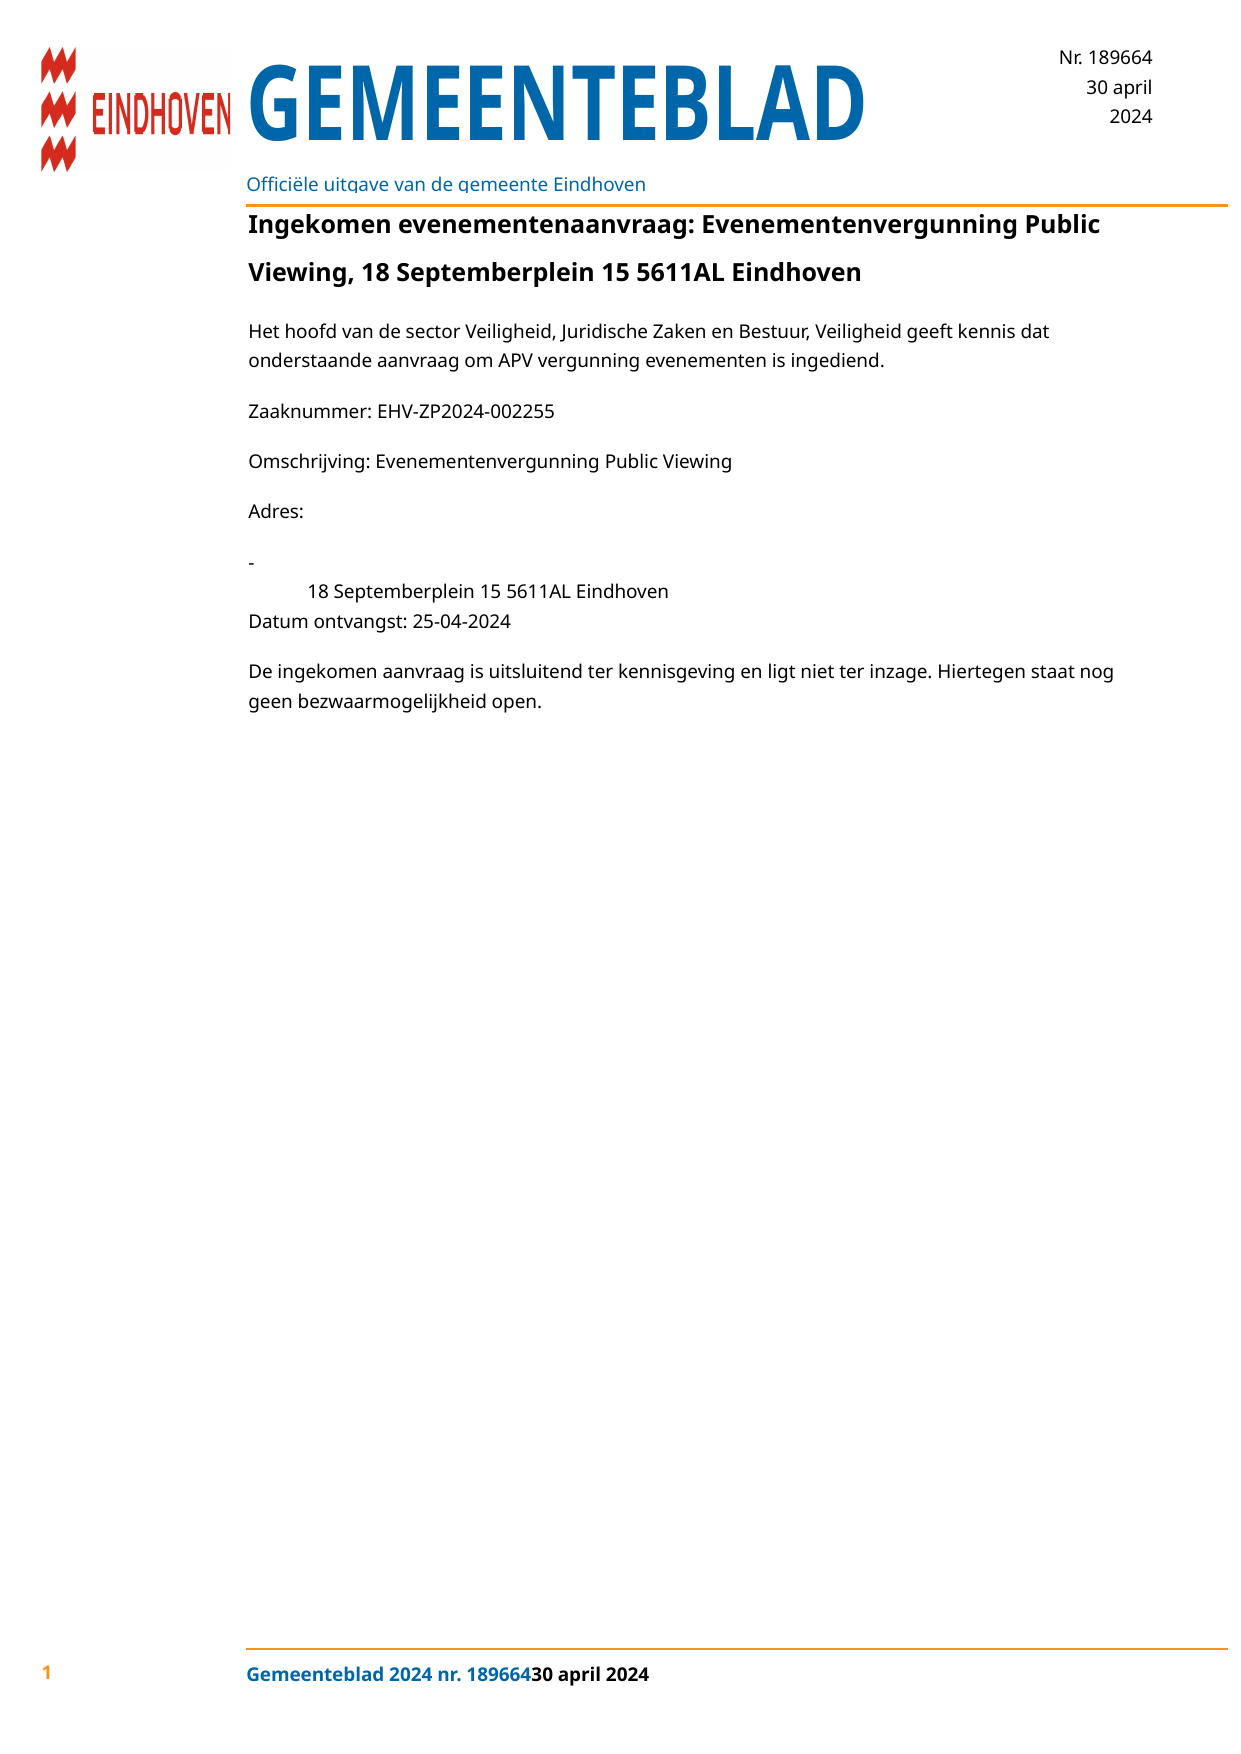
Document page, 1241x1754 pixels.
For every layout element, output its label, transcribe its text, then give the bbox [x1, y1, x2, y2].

text Adres: [248, 499, 1152, 524]
text Omschrijving: Evenementenvergunning Public Viewing [248, 448, 1152, 474]
text De ingekomen aanvraag is uitsluitend ter kennisgeving en ligt niet ter inzage. Hiertegen staat nog geen bezwaarmogelijkheid open. [248, 659, 1152, 714]
picture [41, 47, 231, 172]
text Datum ontvangst: 25-04-2024 [248, 608, 1152, 634]
text Het hoofd van de sector Veiligheid, Juridische Zaken en Bestuur, Veiligheid geeft kennis dat onderstaande aanvraag om APV vergunning evenementen is ingediend. [248, 318, 1152, 373]
list 18 Septemberplein 15 5611AL Eindhoven [248, 579, 1152, 604]
text Ingekomen evenementenaanvraag: Evenementenvergunning Public Viewing, 18 Septemberplein 15 5611AL Eindhoven [248, 207, 1152, 288]
text Zaaknummer: EHV-ZP2024-002255 [248, 398, 1152, 424]
